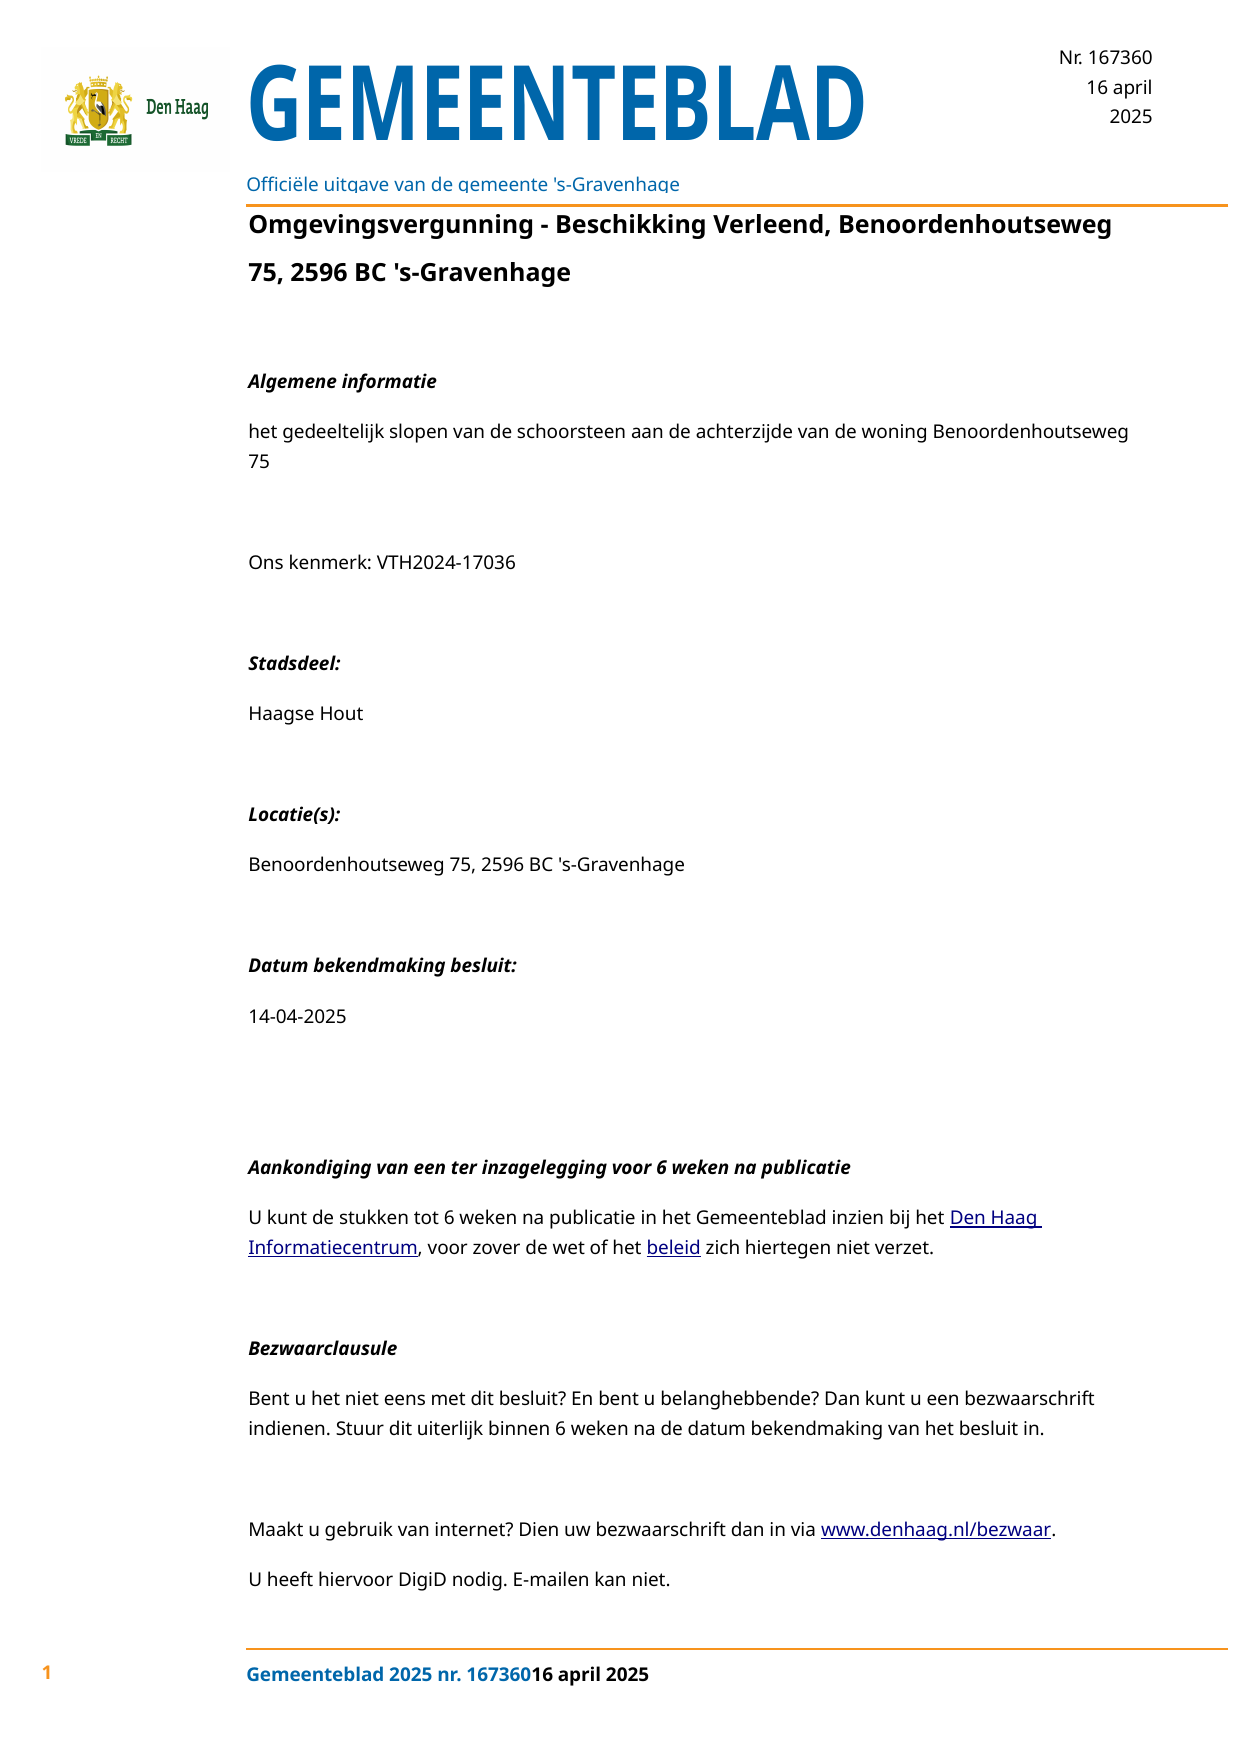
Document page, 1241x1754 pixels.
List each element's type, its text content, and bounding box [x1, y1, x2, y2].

text U kunt de stukken tot 6 weken na publicatie in het Gemeenteblad inzien bij het Den Haag Informatiecentrum, voor zover de wet of het beleid zich hiertegen niet verzet. [248, 1204, 1152, 1260]
text Algemene informatie [248, 368, 1152, 394]
text Datum bekendmaking besluit: [248, 952, 1152, 978]
text het gedeeltelijk slopen van de schoorsteen aan de achterzijde van de woning Benoordenhoutseweg 75 [248, 419, 1152, 474]
picture [41, 47, 231, 172]
text Aankondiging van een ter inzagelegging voor 6 weken na publicatie [248, 1154, 1152, 1180]
text Locatie(s): [248, 801, 1152, 827]
text Stadsdeel: [248, 650, 1152, 676]
text 14-04-2025 [248, 1003, 1152, 1029]
text Ons kenmerk: VTH2024-17036 [248, 549, 1152, 575]
text Omgevingsvergunning - Beschikking Verleend, Benoordenhoutseweg 75, 2596 BC 's-Gravenhage [248, 207, 1152, 288]
text Maakt u gebruik van internet? Dien uw bezwaarschrift dan in via www.denhaag.nl/bezwaar. [248, 1516, 1152, 1542]
text Haagse Hout [248, 700, 1152, 726]
text Benoordenhoutseweg 75, 2596 BC 's-Gravenhage [248, 852, 1152, 877]
text Bezwaarclausule [248, 1335, 1152, 1361]
text U heeft hiervoor DigiD nodig. E-mailen kan niet. [248, 1566, 1152, 1592]
text Bent u het niet eens met dit besluit? En bent u belanghebbende? Dan kunt u een bezwaarschrift indienen. Stuur dit uiterlijk binnen 6 weken na de datum bekendmaking van het besluit in. [248, 1385, 1152, 1441]
